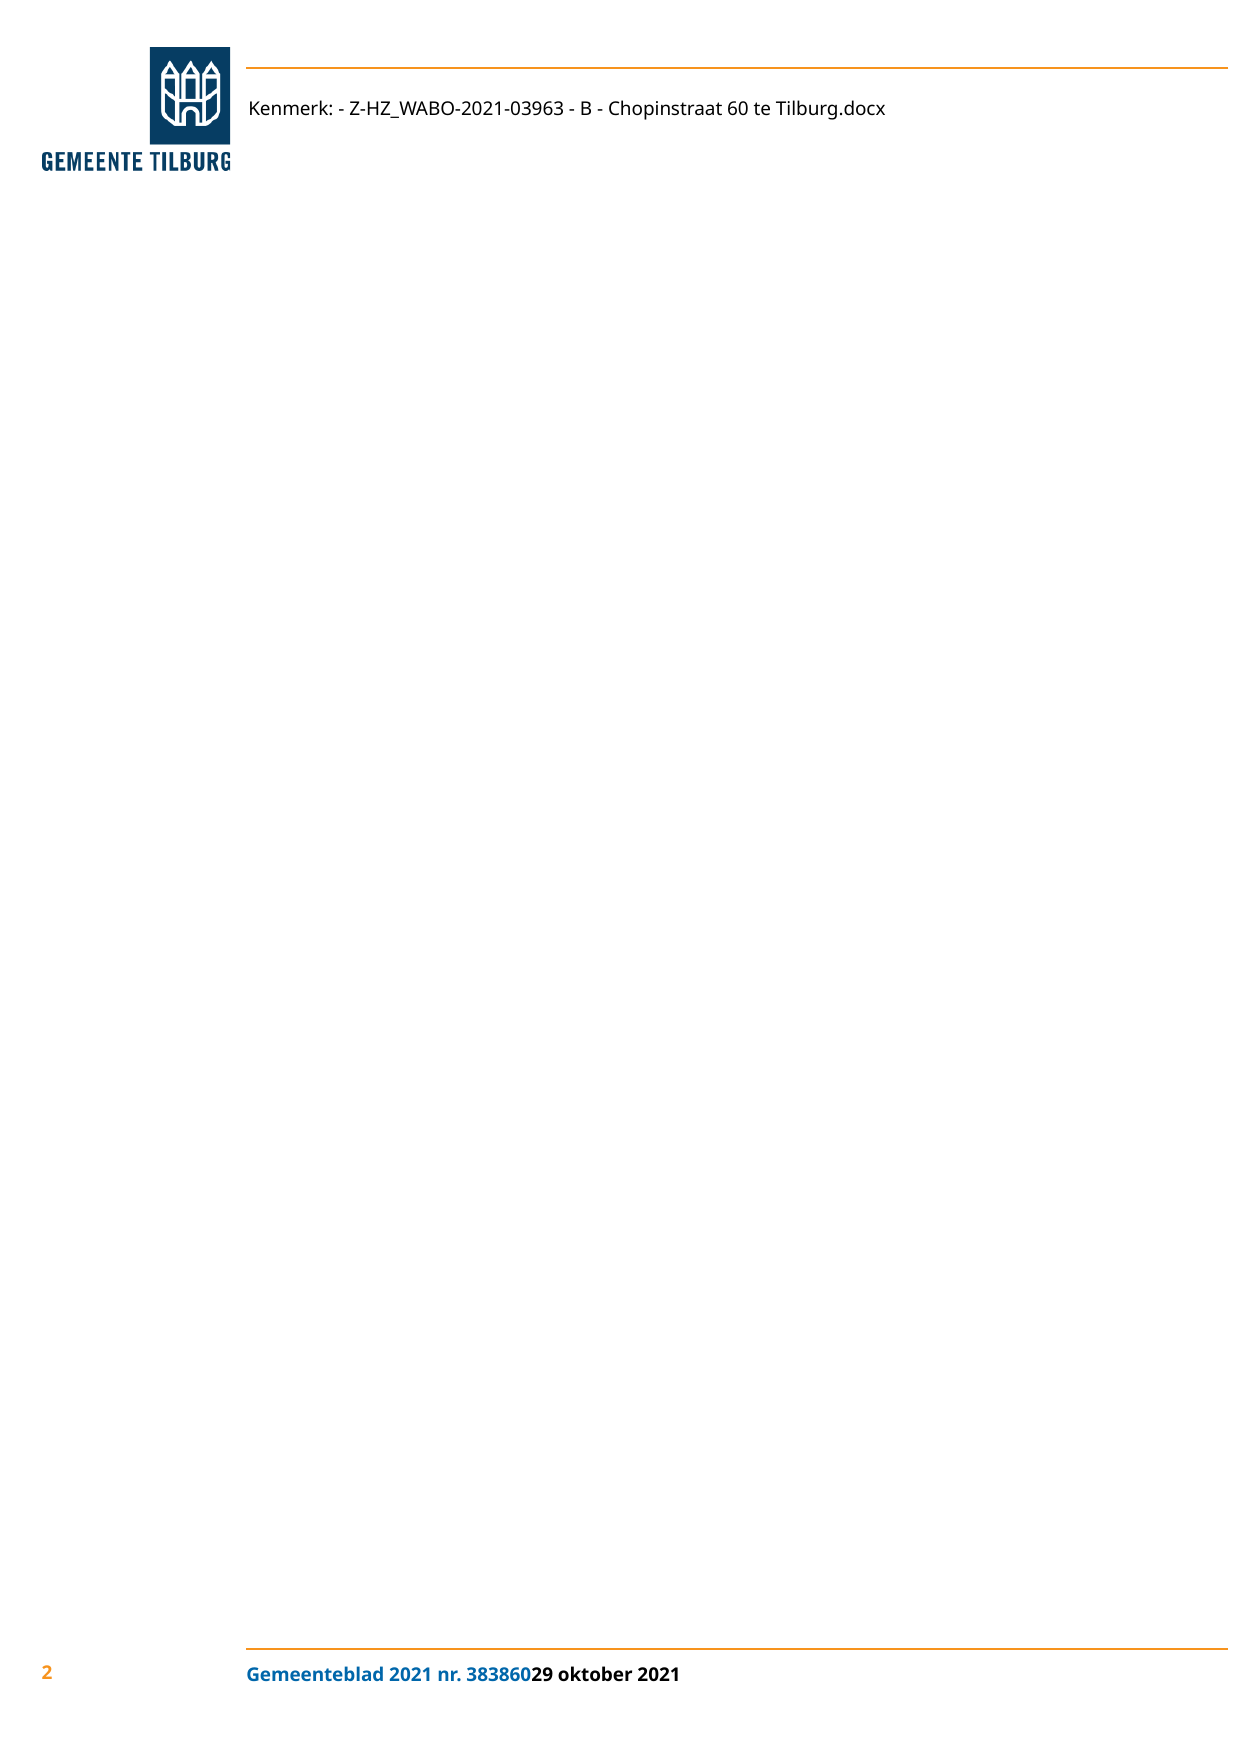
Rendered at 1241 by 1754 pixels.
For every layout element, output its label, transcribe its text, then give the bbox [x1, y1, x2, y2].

picture [41, 47, 231, 172]
text Kenmerk: - Z-HZ_WABO-2021-03963 - B - Chopinstraat 60 te Tilburg.docx [248, 95, 1152, 121]
